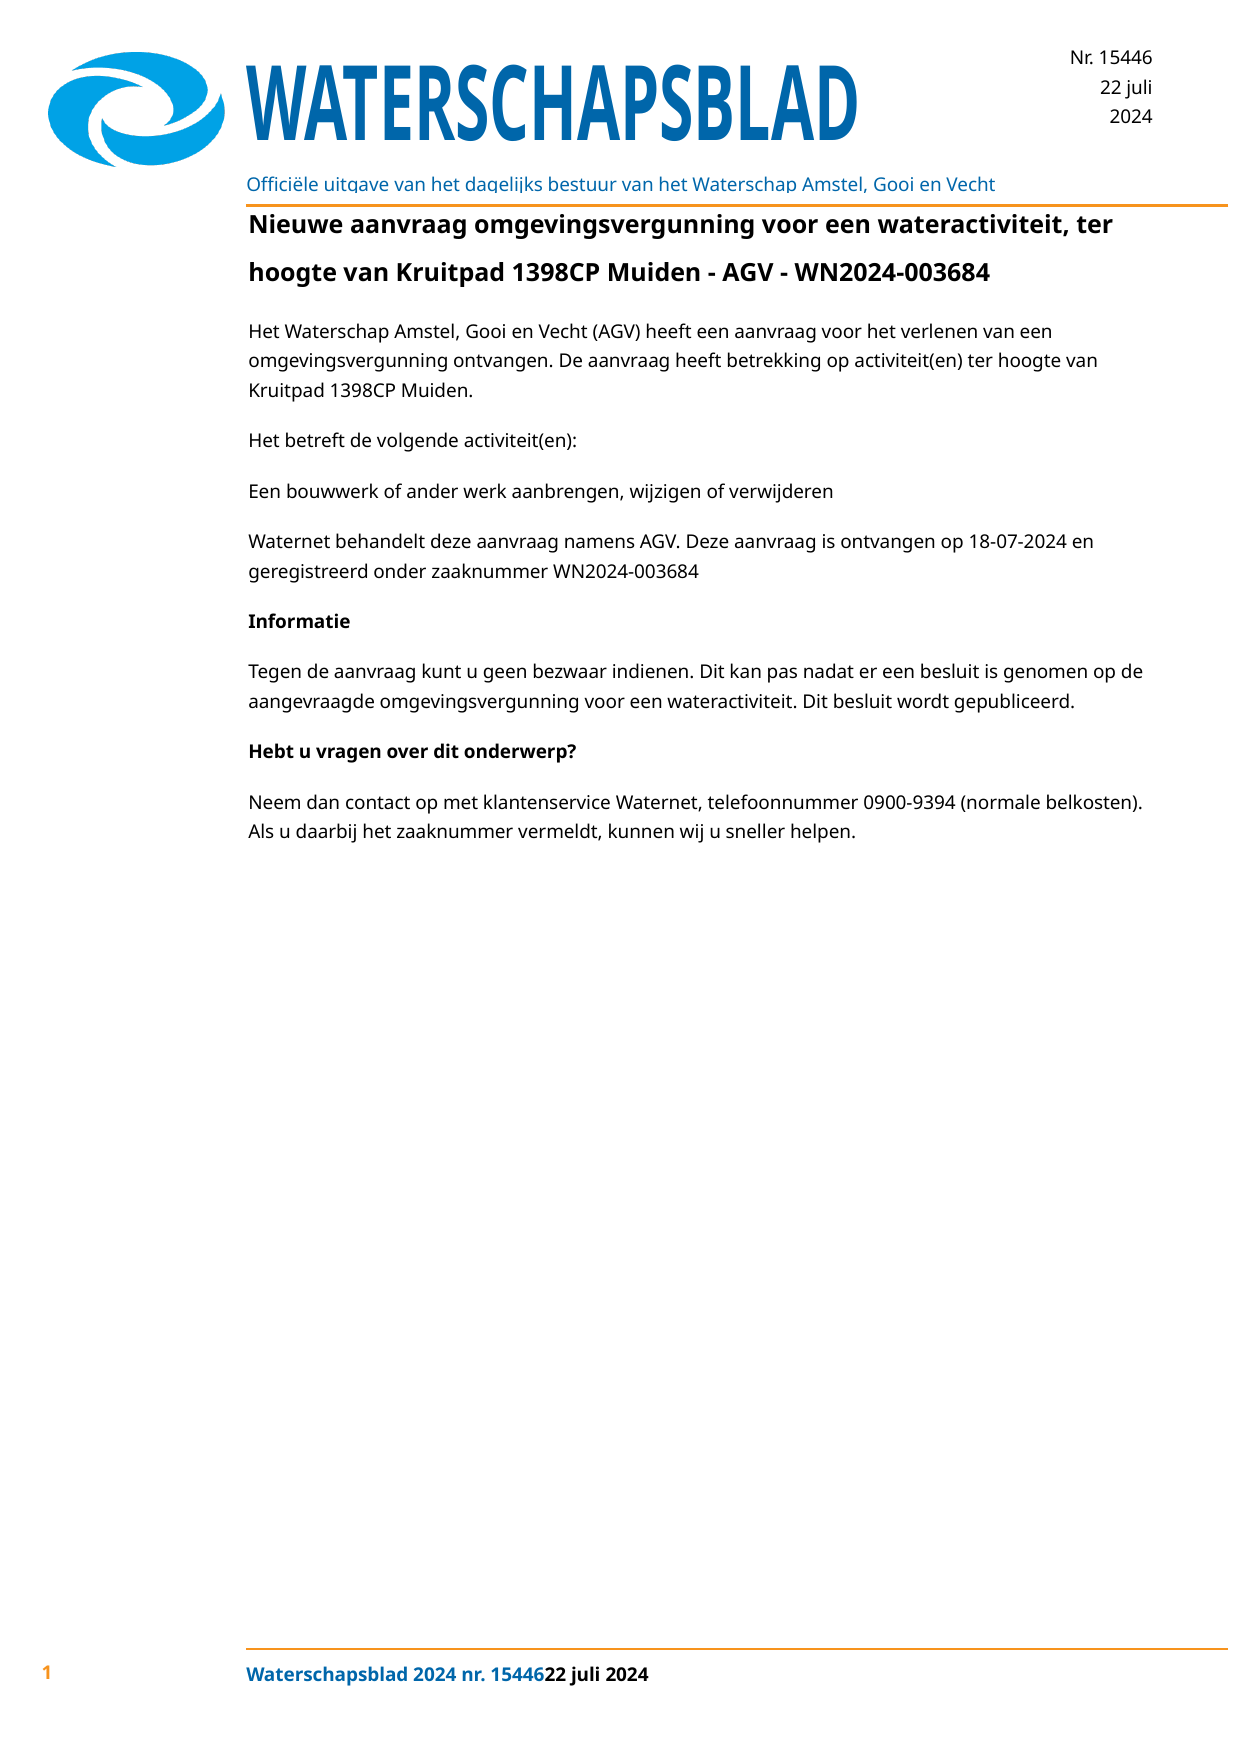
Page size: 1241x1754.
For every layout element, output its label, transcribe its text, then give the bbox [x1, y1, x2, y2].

text Nieuwe aanvraag omgevingsvergunning voor een wateractiviteit, ter hoogte van Kruitpad 1398CP Muiden - AGV - WN2024-003684 [248, 207, 1152, 288]
text Waternet behandelt deze aanvraag namens AGV. Deze aanvraag is ontvangen op 18-07-2024 en geregistreerd onder zaaknummer WN2024-003684 [248, 528, 1152, 584]
text Tegen de aanvraag kunt u geen bezwaar indienen. Dit kan pas nadat er een besluit is genomen op de aangevraagde omgevingsvergunning voor een wateractiviteit. Dit besluit wordt gepubliceerd. [248, 659, 1152, 714]
text Neem dan contact op met klantenservice Waternet, telefoonnummer 0900-9394 (normale belkosten). Als u daarbij het zaaknummer vermeldt, kunnen wij u sneller helpen. [248, 789, 1152, 844]
picture [41, 47, 231, 172]
text Een bouwwerk of ander werk aanbrengen, wijzigen of verwijderen [248, 478, 1152, 504]
text Het Waterschap Amstel, Gooi en Vecht (AGV) heeft een aanvraag voor het verlenen van een omgevingsvergunning ontvangen. De aanvraag heeft betrekking op activiteit(en) ter hoogte van Kruitpad 1398CP Muiden. [248, 318, 1152, 403]
text Informatie [248, 608, 1152, 634]
text Het betreft de volgende activiteit(en): [248, 427, 1152, 453]
text Hebt u vragen over dit onderwerp? [248, 739, 1152, 764]
